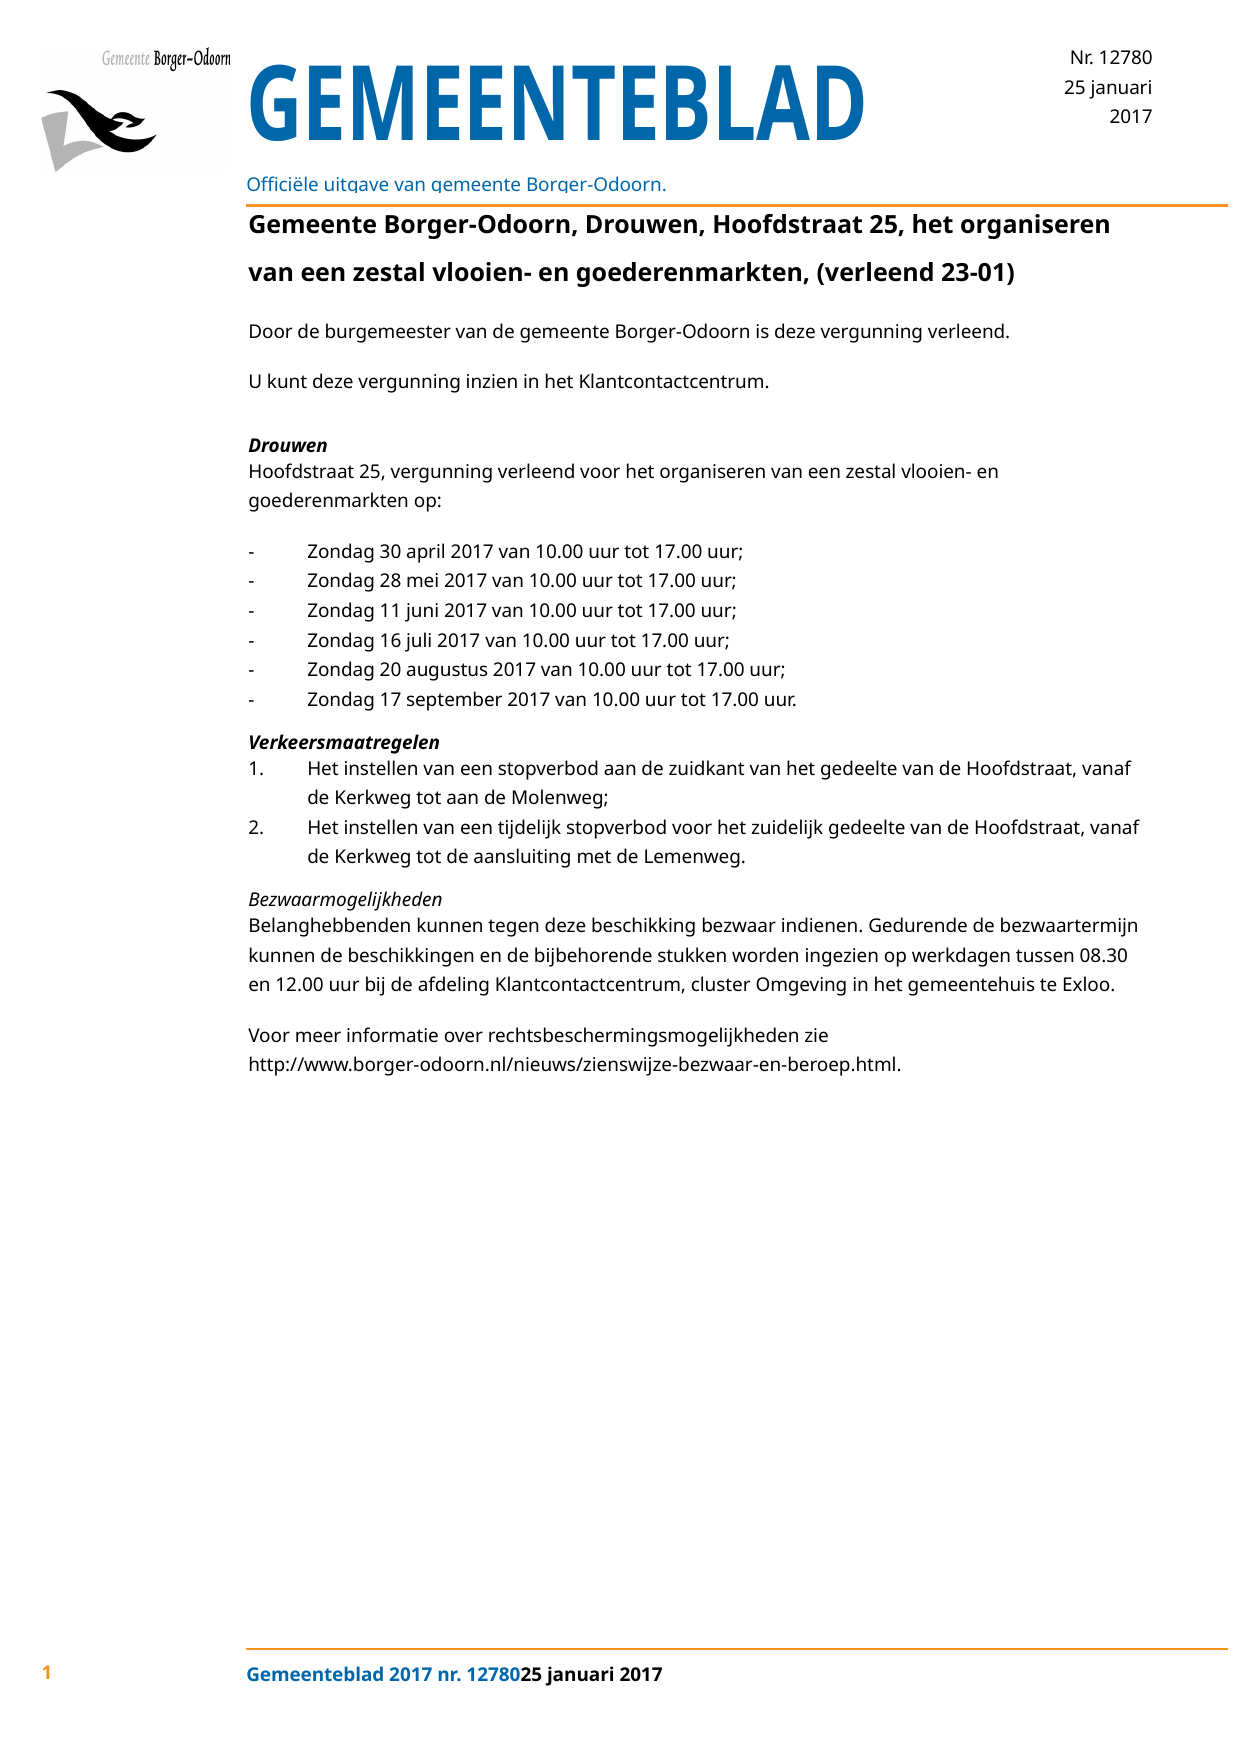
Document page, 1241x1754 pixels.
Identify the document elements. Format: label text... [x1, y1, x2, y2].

text Bezwaarmogelijkheden [248, 887, 1152, 912]
list Zondag 20 augustus 2017 van 10.00 uur tot 17.00 uur; [248, 656, 1152, 682]
text U kunt deze vergunning inzien in het Klantcontactcentrum. [248, 368, 1152, 394]
list Het instellen van een stopverbod aan de zuidkant van het gedeelte van de Hoofdstraat, vanaf de Kerkweg tot aan de Molenweg; [248, 755, 1152, 810]
list Zondag 11 juni 2017 van 10.00 uur tot 17.00 uur; [248, 597, 1152, 623]
list Zondag 28 mei 2017 van 10.00 uur tot 17.00 uur; [248, 568, 1152, 593]
text Drouwen [248, 432, 1152, 458]
picture [41, 47, 231, 172]
text Hoofdstraat 25, vergunning verleend voor het organiseren van een zestal vlooien- en goederenmarkten op: [248, 458, 1152, 513]
text Door de burgemeester van de gemeente Borger-Odoorn is deze vergunning verleend. [248, 318, 1152, 344]
text Voor meer informatie over rechtsbeschermingsmogelijkheden zie http://www.borger-odoorn.nl/nieuws/zienswijze-bezwaar-en-beroep.html. [248, 1022, 1152, 1077]
list Het instellen van een tijdelijk stopverbod voor het zuidelijk gedeelte van de Hoofdstraat, vanaf de Kerkweg tot de aansluiting met de Lemenweg. [248, 814, 1152, 869]
text Gemeente Borger-Odoorn, Drouwen, Hoofdstraat 25, het organiseren van een zestal vlooien- en goederenmarkten, (verleend 23-01) [248, 207, 1152, 288]
text Verkeersmaatregelen [248, 729, 1152, 755]
text Belanghebbenden kunnen tegen deze beschikking bezwaar indienen. Gedurende de bezwaartermijn kunnen de beschikkingen en de bijbehorende stukken worden ingezien op werkdagen tussen 08.30 en 12.00 uur bij de afdeling Klantcontactcentrum, cluster Omgeving in het gemeentehuis te Exloo. [248, 912, 1152, 997]
list Zondag 30 april 2017 van 10.00 uur tot 17.00 uur; [248, 538, 1152, 564]
list Zondag 16 juli 2017 van 10.00 uur tot 17.00 uur; [248, 627, 1152, 652]
list Zondag 17 september 2017 van 10.00 uur tot 17.00 uur. [248, 686, 1152, 712]
